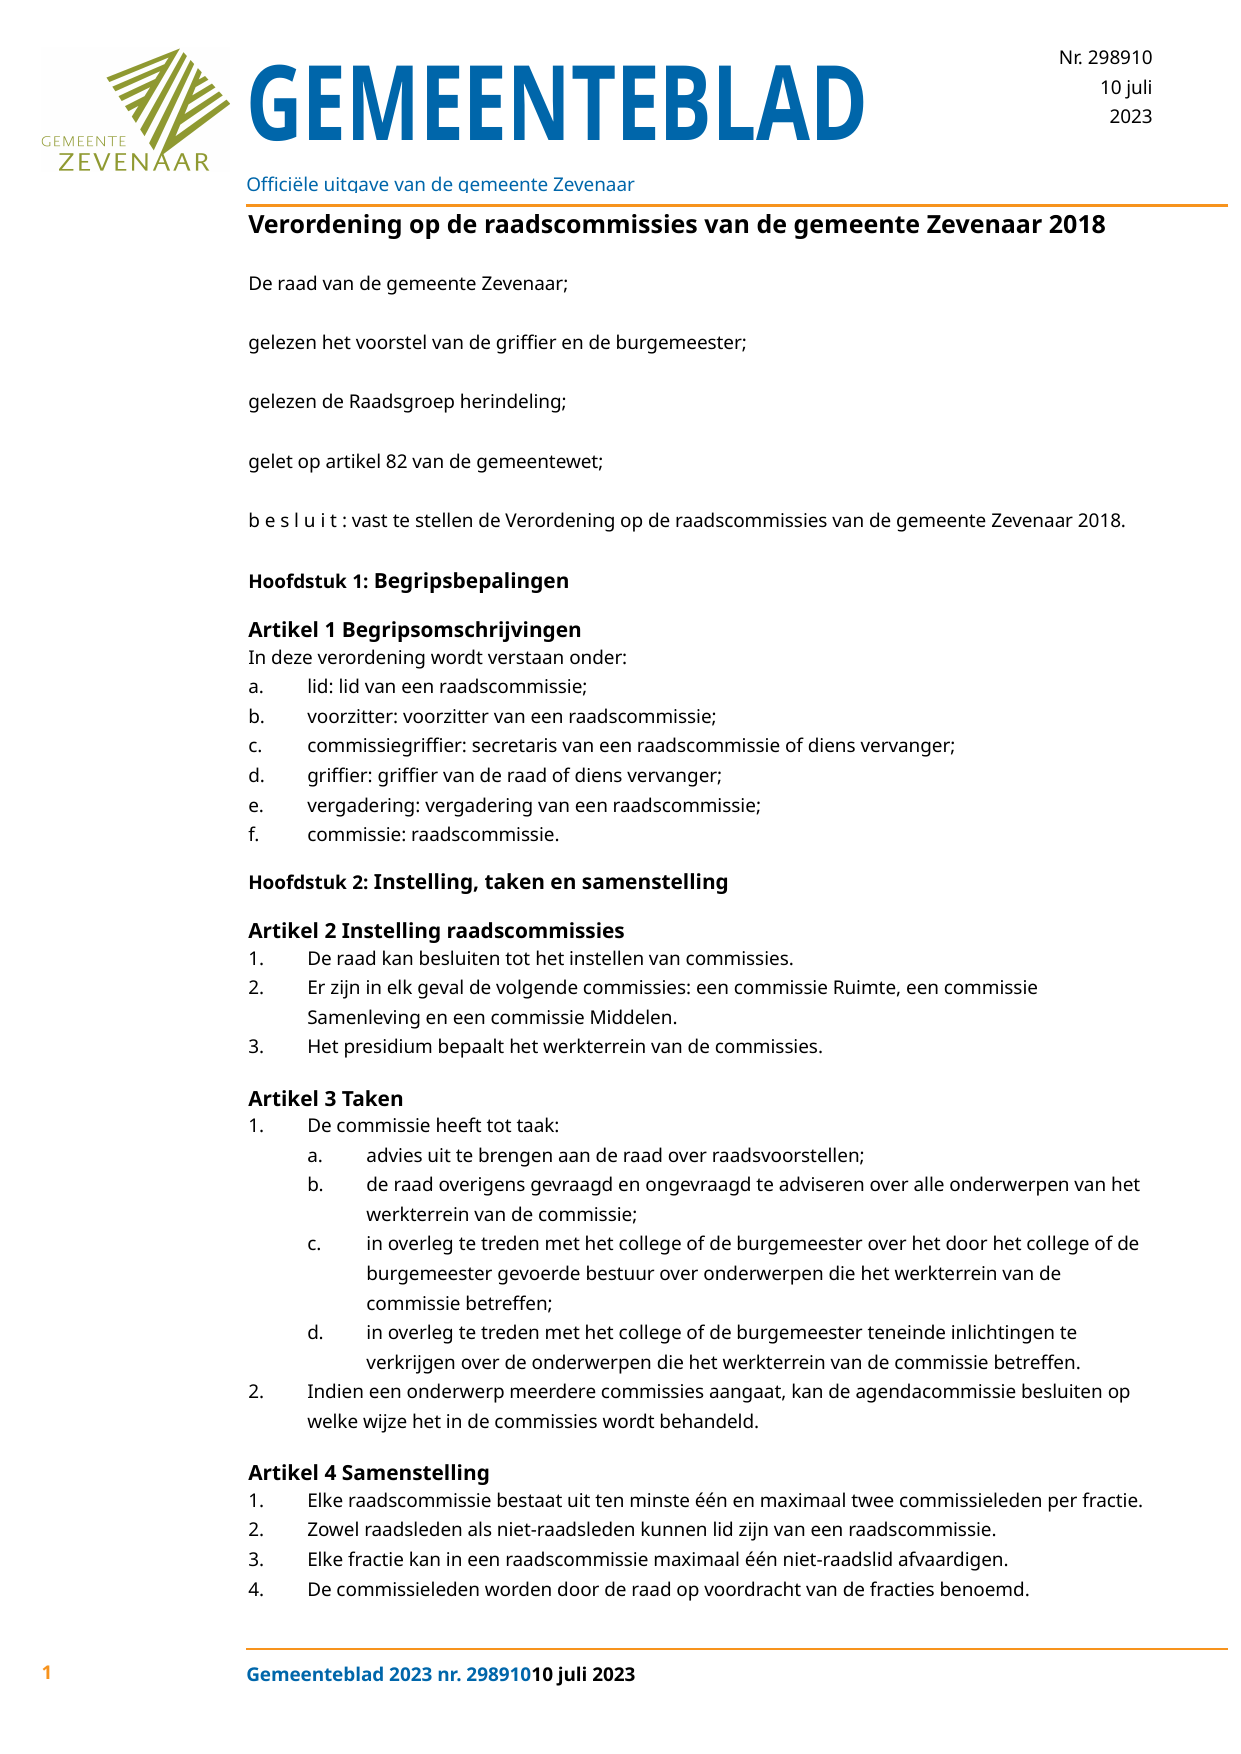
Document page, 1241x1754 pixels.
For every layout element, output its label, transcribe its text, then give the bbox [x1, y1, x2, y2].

text Verordening op de raadscommissies van de gemeente Zevenaar 2018 [248, 207, 1152, 241]
text Hoofdstuk 1: Begripsbepalingen [248, 566, 1152, 594]
list De raad kan besluiten tot het instellen van commissies. [248, 945, 1152, 970]
list griffier: griffier van de raad of diens vervanger; [248, 762, 1152, 788]
list Het presidium bepaalt het werkterrein van de commissies. [248, 1033, 1152, 1059]
text Artikel 4 Samenstelling [248, 1458, 1152, 1487]
list lid: lid van een raadscommissie; [248, 673, 1152, 699]
picture [41, 47, 231, 172]
list in overleg te treden met het college of de burgemeester over het door het college of de burgemeester gevoerde bestuur over onderwerpen die het werkterrein van de commissie betreffen; [307, 1231, 1152, 1316]
list voorzitter: voorzitter van een raadscommissie; [248, 703, 1152, 729]
text In deze verordening wordt verstaan onder: [248, 644, 1152, 669]
text Artikel 3 Taken [248, 1084, 1152, 1112]
text Hoofdstuk 2: Instelling, taken en samenstelling [248, 867, 1152, 895]
list Elke raadscommissie bestaat uit ten minste één en maximaal twee commissieleden per fractie. [248, 1487, 1152, 1513]
list commissie: raadscommissie. [248, 821, 1152, 847]
list de raad overigens gevraagd en ongevraagd te adviseren over alle onderwerpen van het werkterrein van de commissie; [307, 1171, 1152, 1227]
text gelezen de Raadsgroep herindeling; [248, 389, 1152, 414]
list in overleg te treden met het college of de burgemeester teneinde inlichtingen te verkrijgen over de onderwerpen die het werkterrein van de commissie betreffen. [307, 1319, 1152, 1375]
list Er zijn in elk geval de volgende commissies: een commissie Ruimte, een commissie Samenleving en een commissie Middelen. [248, 974, 1152, 1029]
text gelet op artikel 82 van de gemeentewet; [248, 448, 1152, 473]
list De commissie heeft tot taak: [248, 1112, 1152, 1138]
text Artikel 2 Instelling raadscommissies [248, 916, 1152, 945]
list Elke fractie kan in een raadscommissie maximaal één niet-raadslid afvaardigen. [248, 1546, 1152, 1572]
list commissiegriffier: secretaris van een raadscommissie of diens vervanger; [248, 733, 1152, 758]
text Artikel 1 Begripsomschrijvingen [248, 615, 1152, 644]
list Zowel raadsleden als niet-raadsleden kunnen lid zijn van een raadscommissie. [248, 1517, 1152, 1542]
text gelezen het voorstel van de griffier en de burgemeester; [248, 329, 1152, 355]
list vergadering: vergadering van een raadscommissie; [248, 792, 1152, 817]
list De commissieleden worden door de raad op voordracht van de fracties benoemd. [248, 1576, 1152, 1601]
text De raad van de gemeente Zevenaar; [248, 270, 1152, 296]
list Indien een onderwerp meerdere commissies aangaat, kan de agendacommissie besluiten op welke wijze het in de commissies wordt behandeld. [248, 1378, 1152, 1434]
list advies uit te brengen aan de raad over raadsvoorstellen; [307, 1142, 1152, 1168]
text b e s l u i t : vast te stellen de Verordening op de raadscommissies van de gemeente Zevenaar 2018. [248, 507, 1152, 533]
